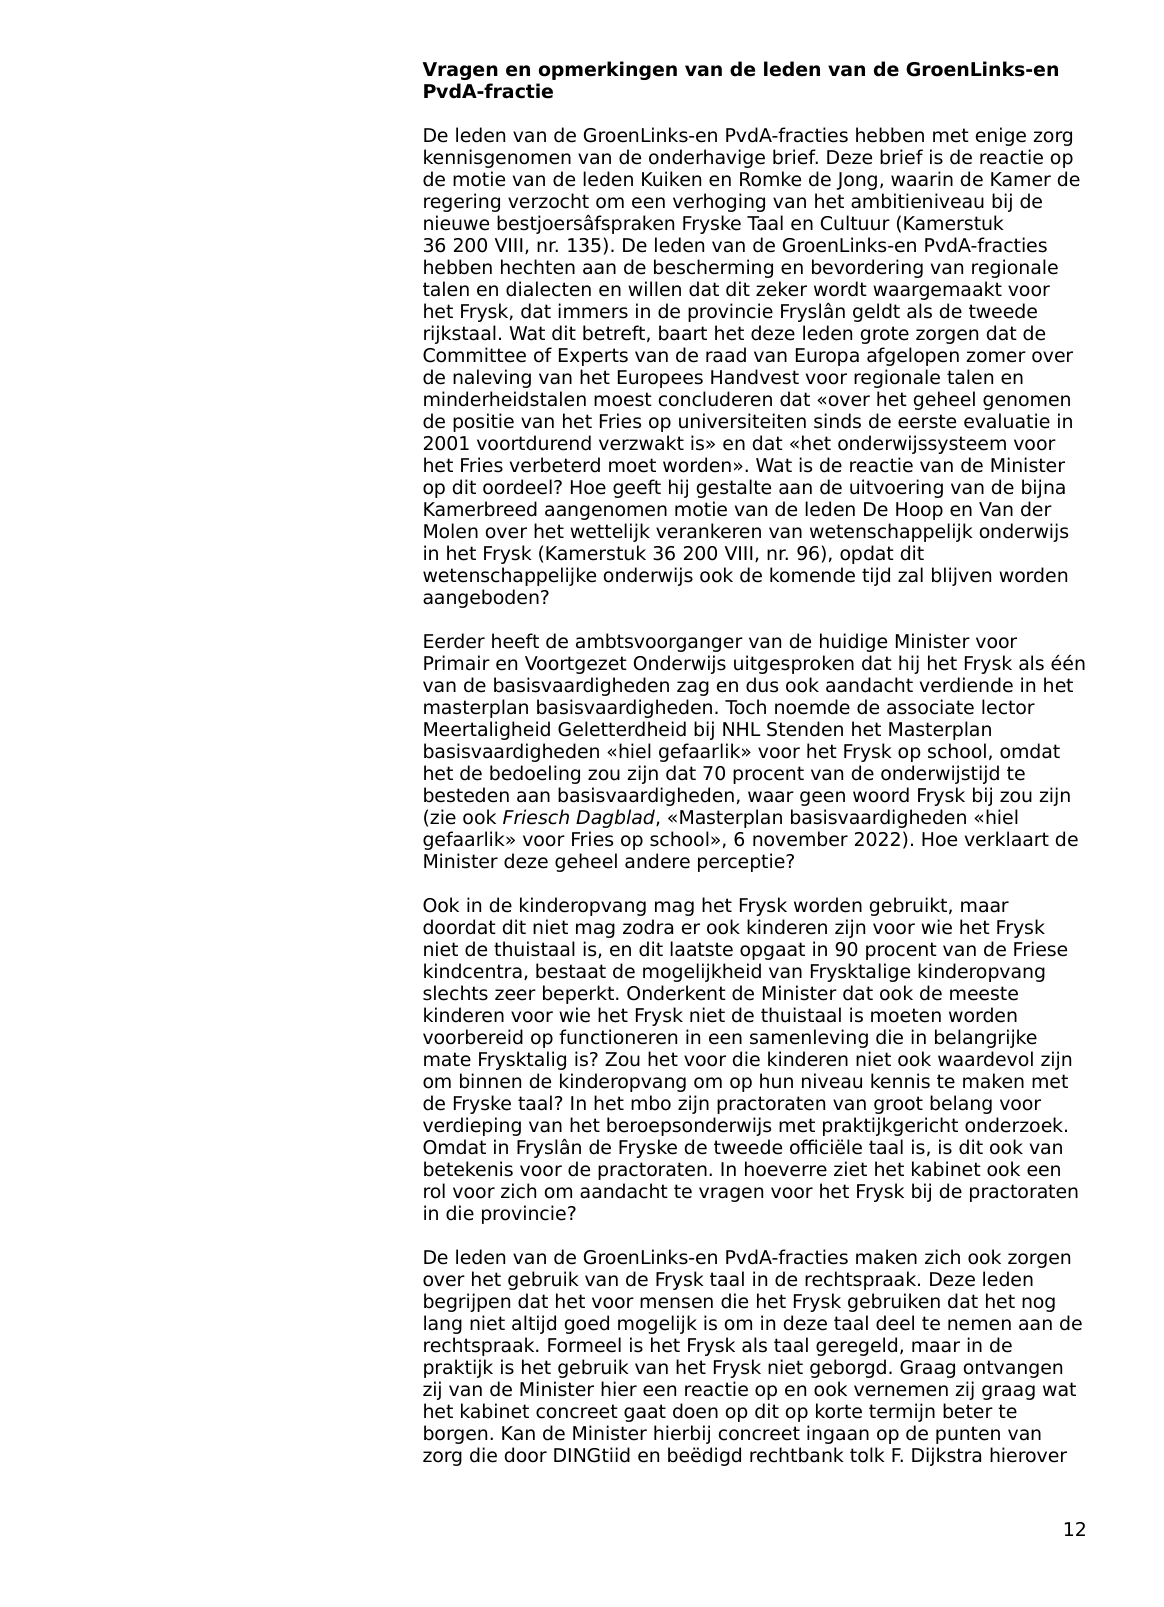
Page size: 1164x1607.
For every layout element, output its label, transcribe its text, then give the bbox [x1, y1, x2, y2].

text Eerder heeft de ambtsvoorganger van de huidige Minister voor Primair en Voortgezet Onderwijs uitgesproken dat hij het Frysk als één van de basisvaardigheden zag en dus ook aandacht verdiende in het masterplan basisvaardigheden. Toch noemde de associate lector Meertaligheid Geletterdheid bij NHL Stenden het Masterplan basisvaardigheden «hiel gefaarlik» voor het Frysk op school, omdat het de bedoeling zou zijn dat 70 procent van de onderwijstijd te besteden aan basisvaardigheden, waar geen woord Frysk bij zou zijn (zie ook Friesch Dagblad, «Masterplan basisvaardigheden «hiel gefaarlik» voor Fries op school», 6 november 2022). Hoe verklaart de Minister deze geheel andere perceptie? [422, 631, 1087, 873]
text Ook in de kinderopvang mag het Frysk worden gebruikt, maar doordat dit niet mag zodra er ook kinderen zijn voor wie het Frysk niet de thuistaal is, en dit laatste opgaat in 90 procent van de Friese kindcentra, bestaat de mogelijkheid van Frysktalige kinderopvang slechts zeer beperkt. Onderkent de Minister dat ook de meeste kinderen voor wie het Frysk niet de thuistaal is moeten worden voorbereid op functioneren in een samenleving die in belangrijke mate Frysktalig is? Zou het voor die kinderen niet ook waardevol zijn om binnen de kinderopvang om op hun niveau kennis te maken met de Fryske taal? In het mbo zijn practoraten van groot belang voor verdieping van het beroepsonderwijs met praktijkgericht onderzoek. Omdat in Fryslân de Fryske de tweede officiële taal is, is dit ook van betekenis voor de practoraten. In hoeverre ziet het kabinet ook een rol voor zich om aandacht te vragen voor het Frysk bij de practoraten in die provincie? [422, 895, 1087, 1224]
text De leden van de GroenLinks-en PvdA-fracties maken zich ook zorgen over het gebruik van de Frysk taal in de rechtspraak. Deze leden begrijpen dat het voor mensen die het Frysk gebruiken dat het nog lang niet altijd goed mogelijk is om in deze taal deel te nemen aan de rechtspraak. Formeel is het Frysk als taal geregeld, maar in de praktijk is het gebruik van het Frysk niet geborgd. Graag ontvangen zij van de Minister hier een reactie op en ook vernemen zij graag wat het kabinet concreet gaat doen op dit op korte termijn beter te borgen. Kan de Minister hierbij concreet ingaan op de punten van zorg die door DINGtiid en beëdigd rechtbank tolk F. Dijkstra hierover [422, 1247, 1087, 1467]
subtitle Vragen en opmerkingen van de leden van de GroenLinks-en PvdA-fractie [422, 59, 1087, 103]
text De leden van de GroenLinks-en PvdA-fracties hebben met enige zorg kennisgenomen van de onderhavige brief. Deze brief is de reactie op de motie van de leden Kuiken en Romke de Jong, waarin de Kamer de regering verzocht om een verhoging van het ambitieniveau bij de nieuwe bestjoersâfspraken Fryske Taal en Cultuur (Kamerstuk 36 200 VIII, nr. 135). De leden van de GroenLinks-en PvdA-fracties hebben hechten aan de bescherming en bevordering van regionale talen en dialecten en willen dat dit zeker wordt waargemaakt voor het Frysk, dat immers in de provincie Fryslân geldt als de tweede rijkstaal. Wat dit betreft, baart het deze leden grote zorgen dat de Committee of Experts van de raad van Europa afgelopen zomer over de naleving van het Europees Handvest voor regionale talen en minderheidstalen moest concluderen dat «over het geheel genomen de positie van het Fries op universiteiten sinds de eerste evaluatie in 2001 voortdurend verzwakt is» en dat «het onderwijssysteem voor het Fries verbeterd moet worden». Wat is de reactie van de Minister op dit oordeel? Hoe geeft hij gestalte aan de uitvoering van de bijna Kamerbreed aangenomen motie van de leden De Hoop en Van der Molen over het wettelijk verankeren van wetenschappelijk onderwijs in het Frysk (Kamerstuk 36 200 VIII, nr. 96), opdat dit wetenschappelijke onderwijs ook de komende tijd zal blijven worden aangeboden? [422, 125, 1087, 609]
